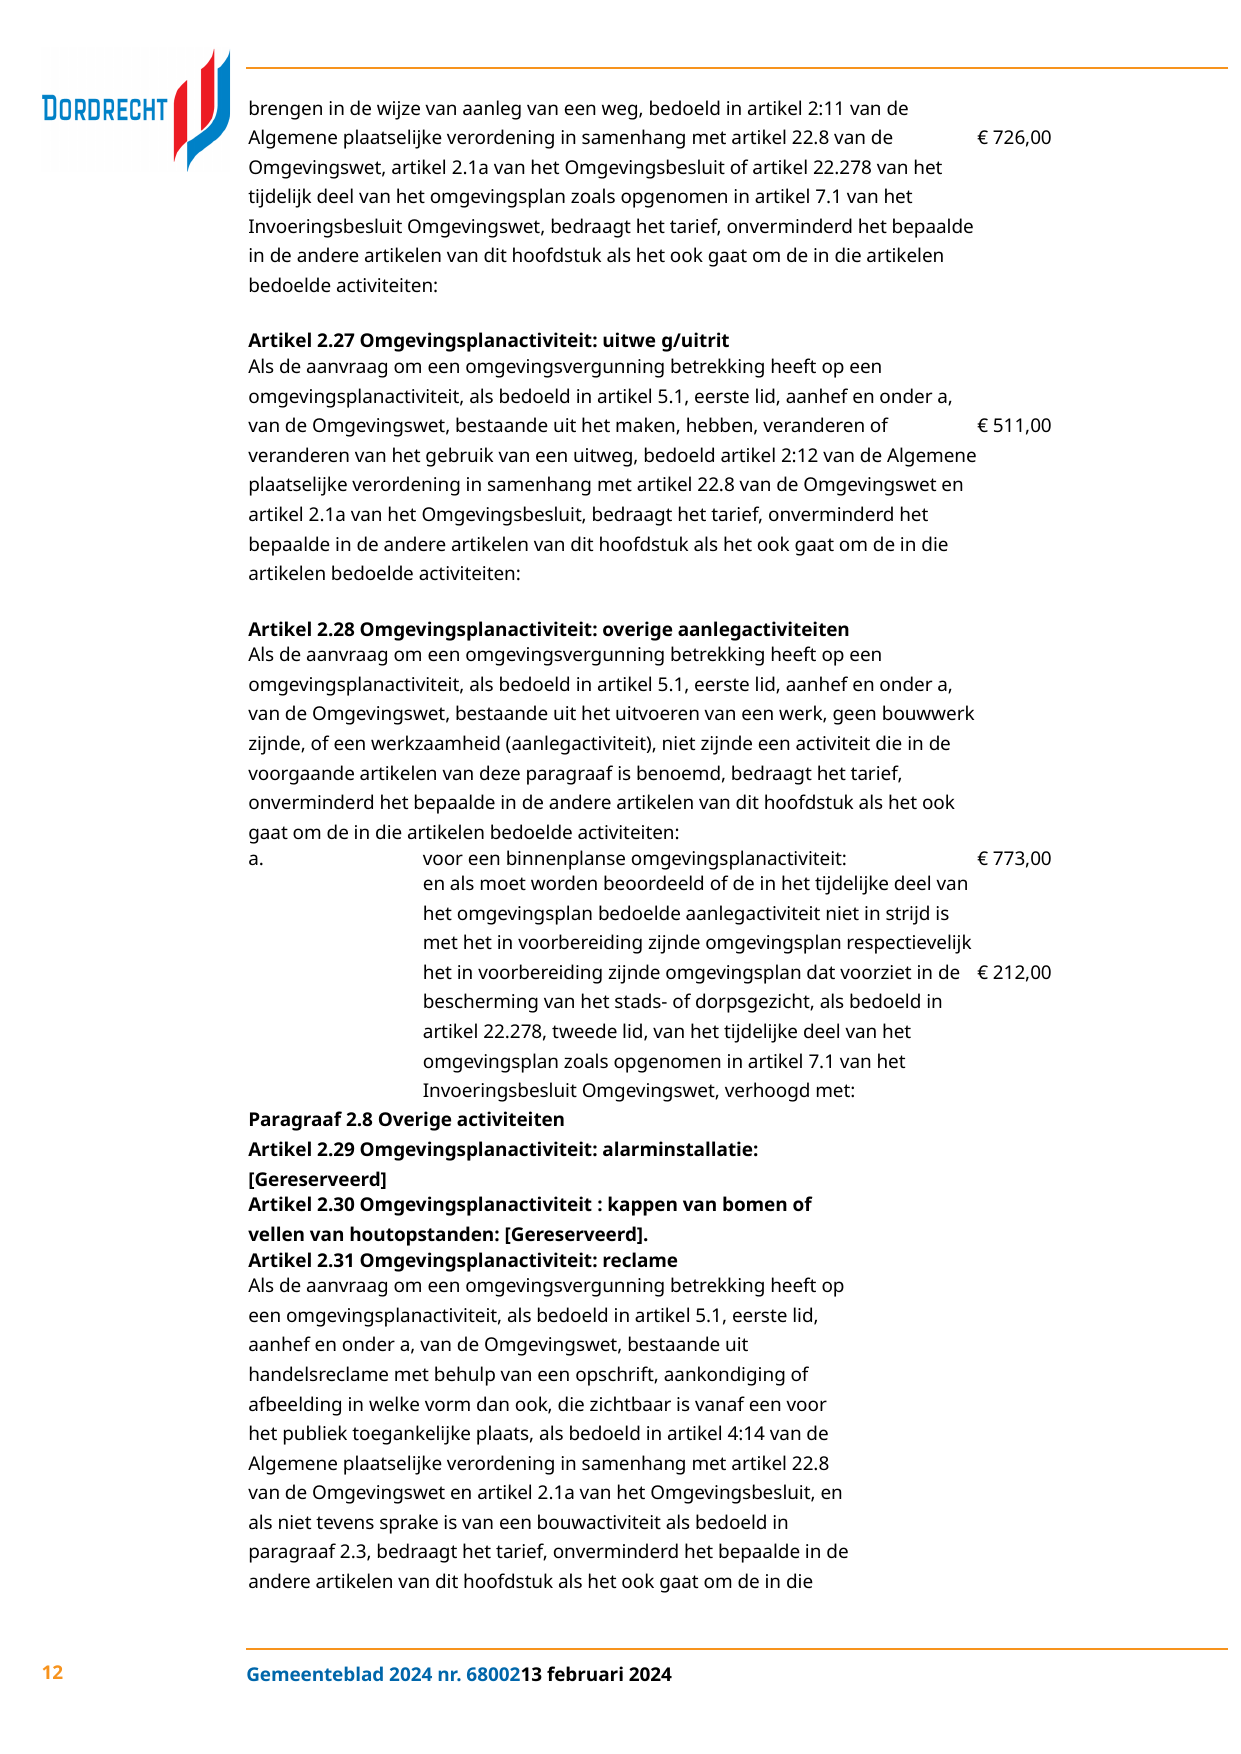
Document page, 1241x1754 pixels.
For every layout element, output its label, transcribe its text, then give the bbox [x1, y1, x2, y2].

table_cell voor een binnenplanse omgevingsplanactiviteit: [423, 845, 977, 870]
table_cell [850, 1191, 1152, 1247]
table_cell Als de aanvraag om een omgevingsvergunning betrekking heeft op een omgevingsplanactiviteit, als bedoeld in artikel 5.1, eerste lid, aanhef en onder a, van de Omgevingswet, bestaande uit handelsreclame met behulp van een opschrift, aankondiging of afbeelding in welke vorm dan ook, die zichtbaar is vanaf een voor het publiek toegankelijke plaats, als bedoeld in artikel 4:14 van de Algemene plaatselijke verordening in samenhang met artikel 22.8 van de Omgevingswet en artikel 2.1a van het Omgevingsbesluit, en als niet tevens sprake is van een bouwactiviteit als bedoeld in paragraaf 2.3, bedraagt het tarief, onverminderd het bepaalde in de andere artikelen van dit hoofdstuk als het ook gaat om de in die [248, 1273, 850, 1594]
table_cell brengen in de wijze van aanleg van een weg, bedoeld in artikel 2:11 van de Algemene plaatselijke verordening in samenhang met artikel 22.8 van de Omgevingswet, artikel 2.1a van het Omgevingsbesluit of artikel 22.278 van het tijdelijk deel van het omgevingsplan zoals opgenomen in artikel 7.1 van het Invoeringsbesluit Omgevingswet, bedraagt het tarief, onverminderd het bepaalde in de andere artikelen van dit hoofdstuk als het ook gaat om de in die artikelen bedoelde activiteiten: [248, 95, 977, 298]
table_cell [248, 870, 423, 1103]
table_header Artikel 2.29 Omgevingsplanactiviteit: alarminstallatie: [Gereserveerd] [248, 1136, 850, 1191]
table_cell a. [248, 845, 423, 870]
table_cell Artikel 2.28 Omgevingsplanactiviteit: overige aanlegactiviteiten [248, 586, 977, 641]
text Paragraaf 2.8 Overige activiteiten [248, 1106, 1152, 1132]
table_cell [977, 641, 1152, 845]
table_cell Artikel 2.31 Omgevingsplanactiviteit: reclame [248, 1247, 850, 1272]
table_cell € 773,00 [977, 845, 1152, 870]
table_cell [977, 586, 1152, 641]
picture [41, 47, 231, 172]
table_cell [977, 298, 1152, 353]
table_cell € 511,00 [977, 353, 1152, 586]
table_cell Als de aanvraag om een omgevingsvergunning betrekking heeft op een omgevingsplanactiviteit, als bedoeld in artikel 5.1, eerste lid, aanhef en onder a, van de Omgevingswet, bestaande uit het uitvoeren van een werk, geen bouwwerk zijnde, of een werkzaamheid (aanlegactiviteit), niet zijnde een activiteit die in de voorgaande artikelen van deze paragraaf is benoemd, bedraagt het tarief, onverminderd het bepaalde in de andere artikelen van dit hoofdstuk als het ook gaat om de in die artikelen bedoelde activiteiten: [248, 641, 977, 845]
table_cell € 212,00 [977, 870, 1152, 1103]
table_header [850, 1136, 1152, 1191]
table_cell [850, 1247, 1152, 1272]
table_cell [850, 1273, 1152, 1594]
table_cell Artikel 2.30 Omgevingsplanactiviteit : kappen van bomen of vellen van houtopstanden: [Gereserveerd]. [248, 1191, 850, 1247]
table_cell en als moet worden beoordeeld of de in het tijdelijke deel van het omgevingsplan bedoelde aanlegactiviteit niet in strijd is met het in voorbereiding zijnde omgevingsplan respectievelijk het in voorbereiding zijnde omgevingsplan dat voorziet in de bescherming van het stads- of dorpsgezicht, als bedoeld in artikel 22.278, tweede lid, van het tijdelijke deel van het omgevingsplan zoals opgenomen in artikel 7.1 van het Invoeringsbesluit Omgevingswet, verhoogd met: [423, 870, 977, 1103]
table_cell € 726,00 [977, 95, 1152, 298]
table_cell Als de aanvraag om een omgevingsvergunning betrekking heeft op een omgevingsplanactiviteit, als bedoeld in artikel 5.1, eerste lid, aanhef en onder a, van de Omgevingswet, bestaande uit het maken, hebben, veranderen of veranderen van het gebruik van een uitweg, bedoeld artikel 2:12 van de Algemene plaatselijke verordening in samenhang met artikel 22.8 van de Omgevingswet en artikel 2.1a van het Omgevingsbesluit, bedraagt het tarief, onverminderd het bepaalde in de andere artikelen van dit hoofdstuk als het ook gaat om de in die artikelen bedoelde activiteiten: [248, 353, 977, 586]
table_cell Artikel 2.27 Omgevingsplanactiviteit: uitwe g/uitrit [248, 298, 977, 353]
